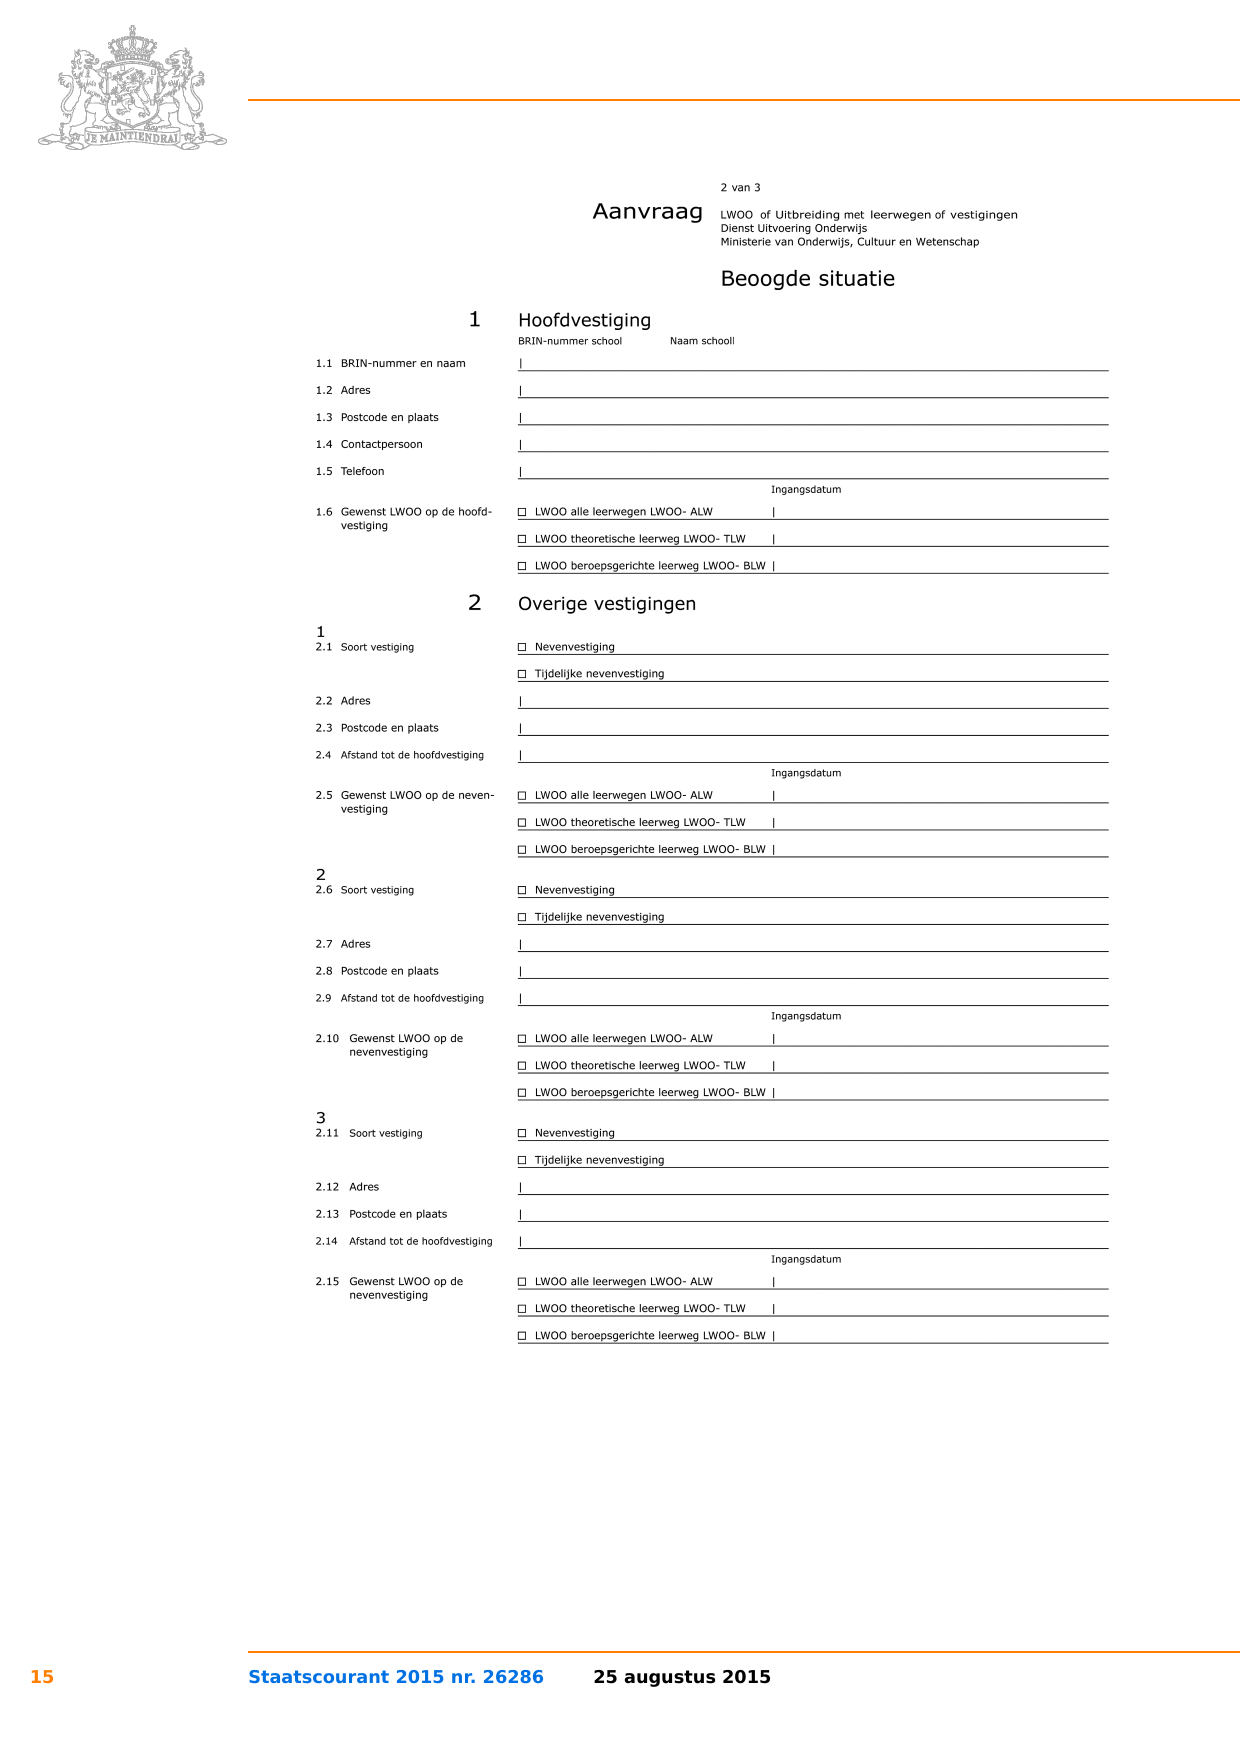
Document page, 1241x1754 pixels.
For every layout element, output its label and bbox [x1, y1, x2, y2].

picture [38, 25, 227, 150]
picture [248, 151, 1134, 1404]
